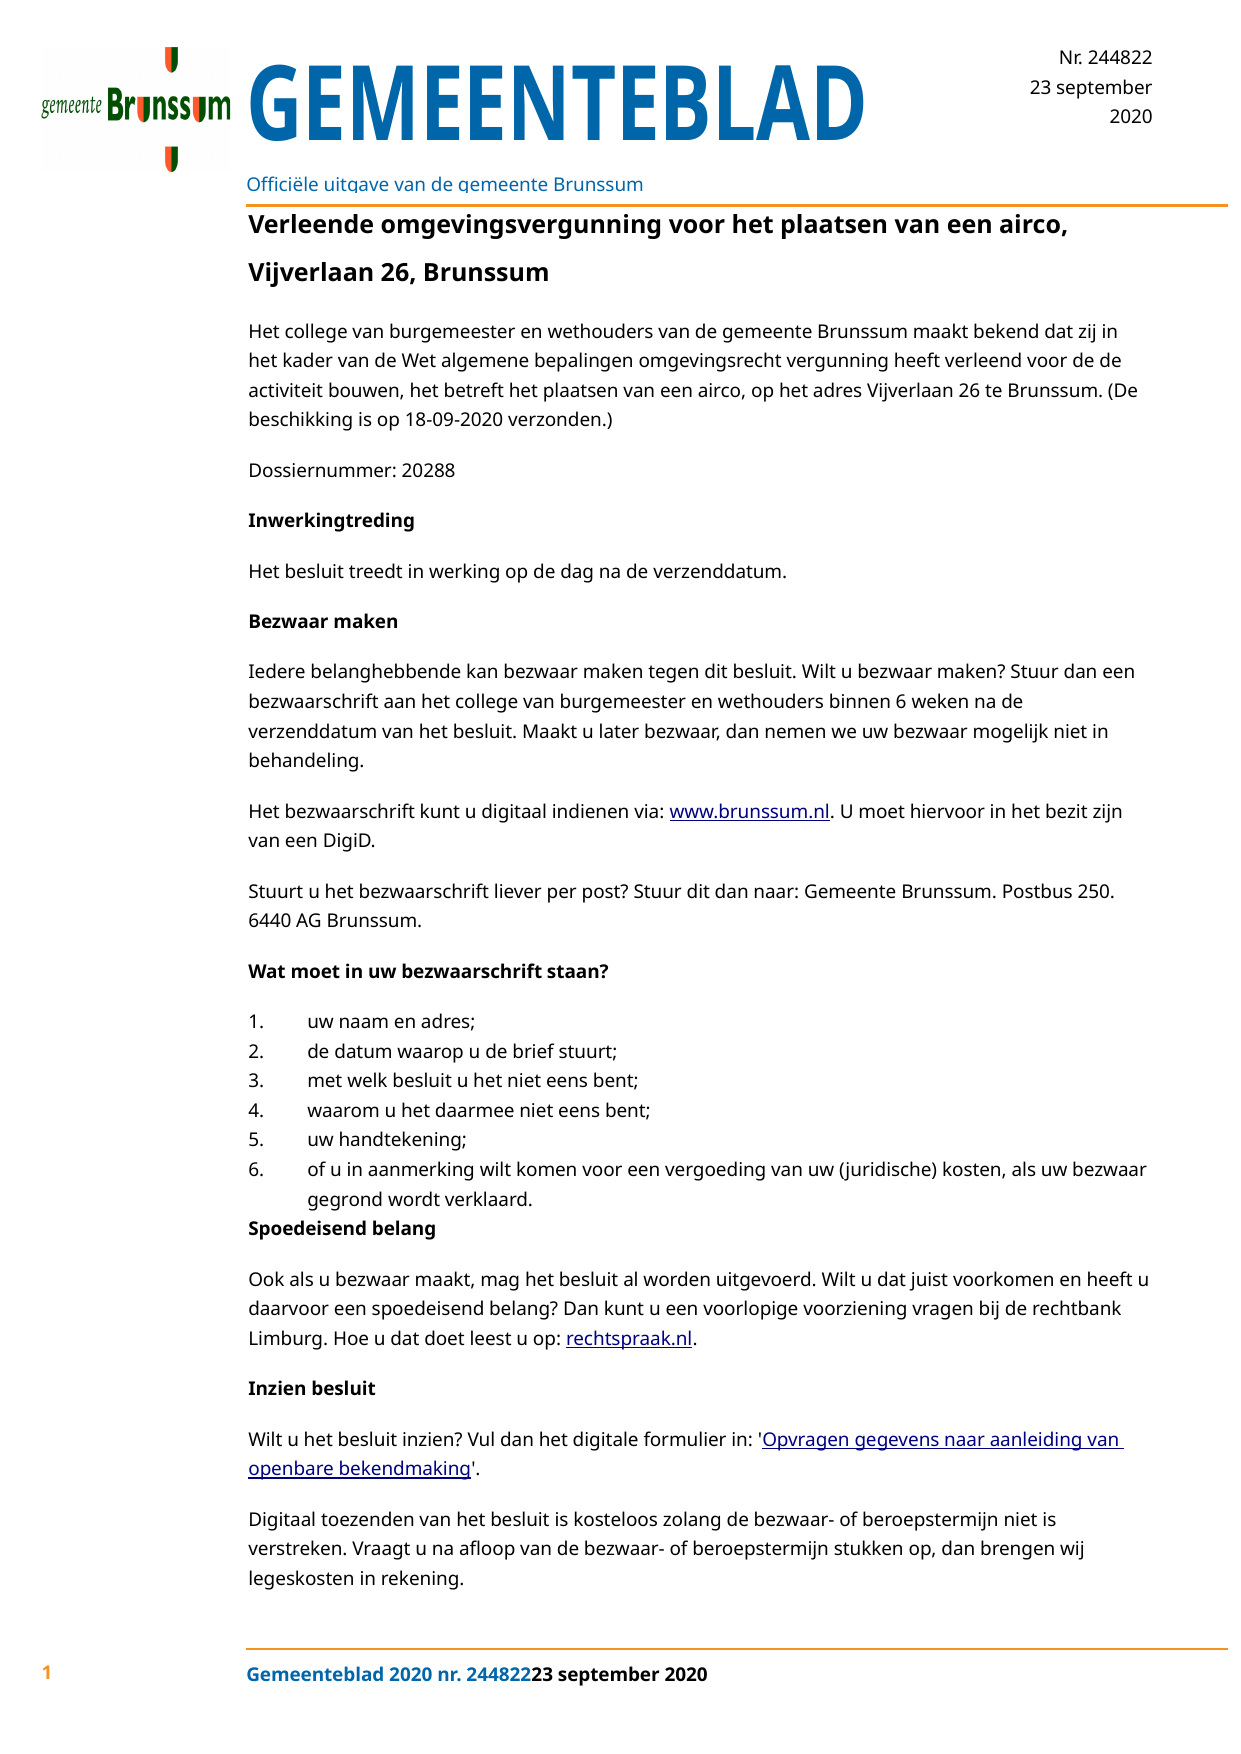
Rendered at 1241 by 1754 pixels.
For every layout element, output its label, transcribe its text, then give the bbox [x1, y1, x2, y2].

text Het college van burgemeester en wethouders van de gemeente Brunssum maakt bekend dat zij in het kader van de Wet algemene bepalingen omgevingsrecht vergunning heeft verleend voor de de activiteit bouwen, het betreft het plaatsen van een airco, op het adres Vijverlaan 26 te Brunssum. (De beschikking is op 18-09-2020 verzonden.) [248, 318, 1152, 432]
list uw naam en adres; [248, 1008, 1152, 1034]
text Bezwaar maken [248, 608, 1152, 634]
text Spoedeisend belang [248, 1215, 1152, 1241]
list of u in aanmerking wilt komen voor een vergoeding van uw (juridische) kosten, als uw bezwaar gegrond wordt verklaard. [248, 1156, 1152, 1212]
text Wat moet in uw bezwaarschrift staan? [248, 958, 1152, 984]
text Iedere belanghebbende kan bezwaar maken tegen dit besluit. Wilt u bezwaar maken? Stuur dan een bezwaarschrift aan het college van burgemeester en wethouders binnen 6 weken na de verzenddatum van het besluit. Maakt u later bezwaar, dan nemen we uw bezwaar mogelijk niet in behandeling. [248, 659, 1152, 773]
list uw handtekening; [248, 1127, 1152, 1152]
list waarom u het daarmee niet eens bent; [248, 1097, 1152, 1123]
text Het bezwaarschrift kunt u digitaal indienen via: www.brunssum.nl. U moet hiervoor in het bezit zijn van een DigiD. [248, 798, 1152, 853]
text Inwerkingtreding [248, 507, 1152, 533]
text Ook als u bezwaar maakt, mag het besluit al worden uitgevoerd. Wilt u dat juist voorkomen en heeft u daarvoor een spoedeisend belang? Dan kunt u een voorlopige voorziening vragen bij de rechtbank Limburg. Hoe u dat doet leest u op: rechtspraak.nl. [248, 1266, 1152, 1351]
text Wilt u het besluit inzien? Vul dan het digitale formulier in: 'Opvragen gegevens naar aanleiding van openbare bekendmaking'. [248, 1426, 1152, 1481]
picture [41, 47, 231, 172]
text Het besluit treedt in werking op de dag na de verzenddatum. [248, 558, 1152, 584]
list met welk besluit u het niet eens bent; [248, 1067, 1152, 1093]
text Verleende omgevingsvergunning voor het plaatsen van een airco, Vijverlaan 26, Brunssum [248, 207, 1152, 288]
list de datum waarop u de brief stuurt; [248, 1038, 1152, 1064]
text Dossiernummer: 20288 [248, 457, 1152, 483]
text Inzien besluit [248, 1375, 1152, 1401]
text Stuurt u het bezwaarschrift liever per post? Stuur dit dan naar: Gemeente Brunssum. Postbus 250. 6440 AG Brunssum. [248, 878, 1152, 933]
text Digitaal toezenden van het besluit is kosteloos zolang de bezwaar- of beroepstermijn niet is verstreken. Vraagt u na afloop van de bezwaar- of beroepstermijn stukken op, dan brengen wij legeskosten in rekening. [248, 1506, 1152, 1591]
